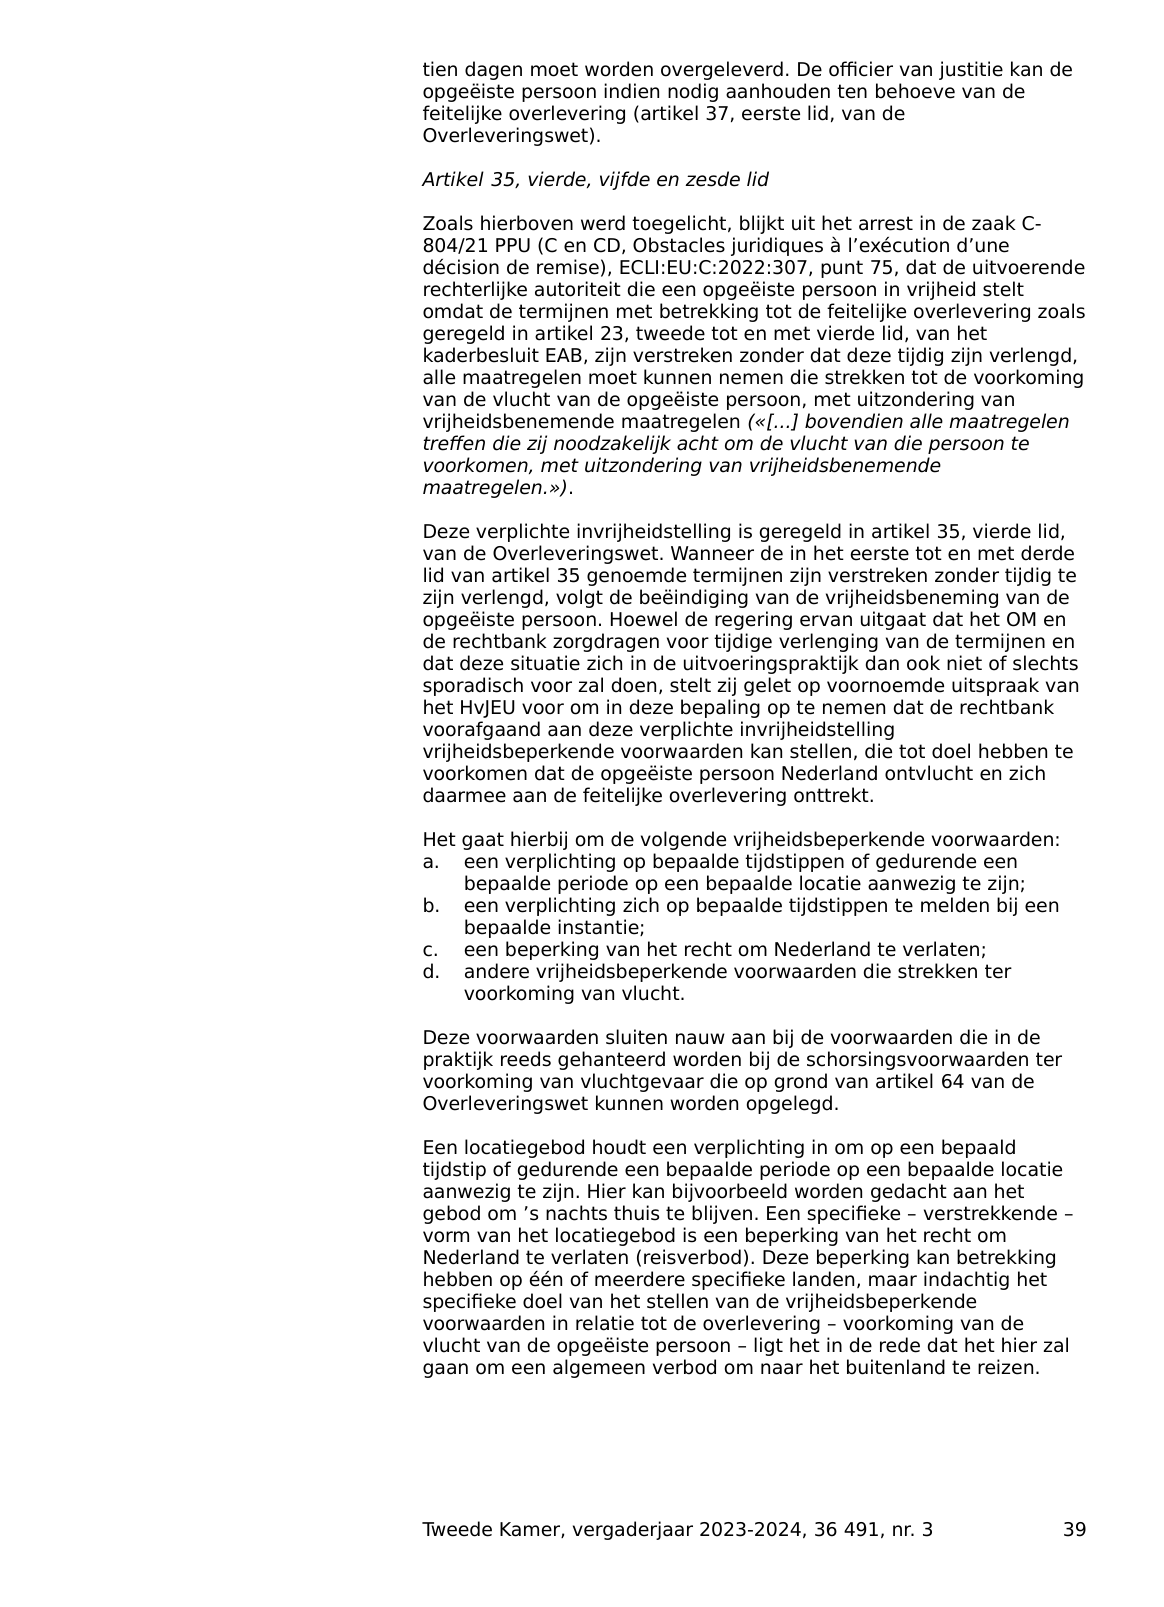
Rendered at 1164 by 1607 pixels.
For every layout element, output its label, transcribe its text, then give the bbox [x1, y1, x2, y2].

text Zoals hierboven werd toegelicht, blijkt uit het arrest in de zaak C-804/21 PPU (C en CD, Obstacles juridiques à l’exécution d’une décision de remise), ECLI:EU:C:2022:307, punt 75, dat de uitvoerende rechterlijke autoriteit die een opgeëiste persoon in vrijheid stelt omdat de termijnen met betrekking tot de feitelijke overlevering zoals geregeld in artikel 23, tweede tot en met vierde lid, van het kaderbesluit EAB, zijn verstreken zonder dat deze tijdig zijn verlengd, alle maatregelen moet kunnen nemen die strekken tot de voorkoming van de vlucht van de opgeëiste persoon, met uitzondering van vrijheidsbenemende maatregelen («[...] bovendien alle maatregelen treffen die zij noodzakelijk acht om de vlucht van die persoon te voorkomen, met uitzondering van vrijheidsbenemende maatregelen.»). [422, 213, 1087, 499]
text Het gaat hierbij om de volgende vrijheidsbeperkende voorwaarden: [422, 829, 1087, 851]
text Deze voorwaarden sluiten nauw aan bij de voorwaarden die in de praktijk reeds gehanteerd worden bij de schorsingsvoorwaarden ter voorkoming van vluchtgevaar die op grond van artikel 64 van de Overleveringswet kunnen worden opgelegd. [422, 1027, 1087, 1115]
text b. een verplichting zich op bepaalde tijdstippen te melden bij een bepaalde instantie; [422, 895, 1087, 939]
text tien dagen moet worden overgeleverd. De officier van justitie kan de opgeëiste persoon indien nodig aanhouden ten behoeve van de feitelijke overlevering (artikel 37, eerste lid, van de Overleveringswet). [422, 59, 1087, 147]
subtitle Artikel 35, vierde, vijfde en zesde lid [422, 169, 1087, 191]
text c. een beperking van het recht om Nederland te verlaten; [422, 939, 1087, 961]
text d. andere vrijheidsbeperkende voorwaarden die strekken ter voorkoming van vlucht. [422, 961, 1087, 1005]
text a. een verplichting op bepaalde tijdstippen of gedurende een bepaalde periode op een bepaalde locatie aanwezig te zijn; [422, 851, 1087, 895]
text Deze verplichte invrijheidstelling is geregeld in artikel 35, vierde lid, van de Overleveringswet. Wanneer de in het eerste tot en met derde lid van artikel 35 genoemde termijnen zijn verstreken zonder tijdig te zijn verlengd, volgt de beëindiging van de vrijheidsbeneming van de opgeëiste persoon. Hoewel de regering ervan uitgaat dat het OM en de rechtbank zorgdragen voor tijdige verlenging van de termijnen en dat deze situatie zich in de uitvoeringspraktijk dan ook niet of slechts sporadisch voor zal doen, stelt zij gelet op voornoemde uitspraak van het HvJEU voor om in deze bepaling op te nemen dat de rechtbank voorafgaand aan deze verplichte invrijheidstelling vrijheidsbeperkende voorwaarden kan stellen, die tot doel hebben te voorkomen dat de opgeëiste persoon Nederland ontvlucht en zich daarmee aan de feitelijke overlevering onttrekt. [422, 521, 1087, 807]
text Een locatiegebod houdt een verplichting in om op een bepaald tijdstip of gedurende een bepaalde periode op een bepaalde locatie aanwezig te zijn. Hier kan bijvoorbeeld worden gedacht aan het gebod om ’s nachts thuis te blijven. Een specifieke – verstrekkende – vorm van het locatiegebod is een beperking van het recht om Nederland te verlaten (reisverbod). Deze beperking kan betrekking hebben op één of meerdere specifieke landen, maar indachtig het specifieke doel van het stellen van de vrijheidsbeperkende voorwaarden in relatie tot de overlevering – voorkoming van de vlucht van de opgeëiste persoon – ligt het in de rede dat het hier zal gaan om een algemeen verbod om naar het buitenland te reizen. [422, 1137, 1087, 1379]
